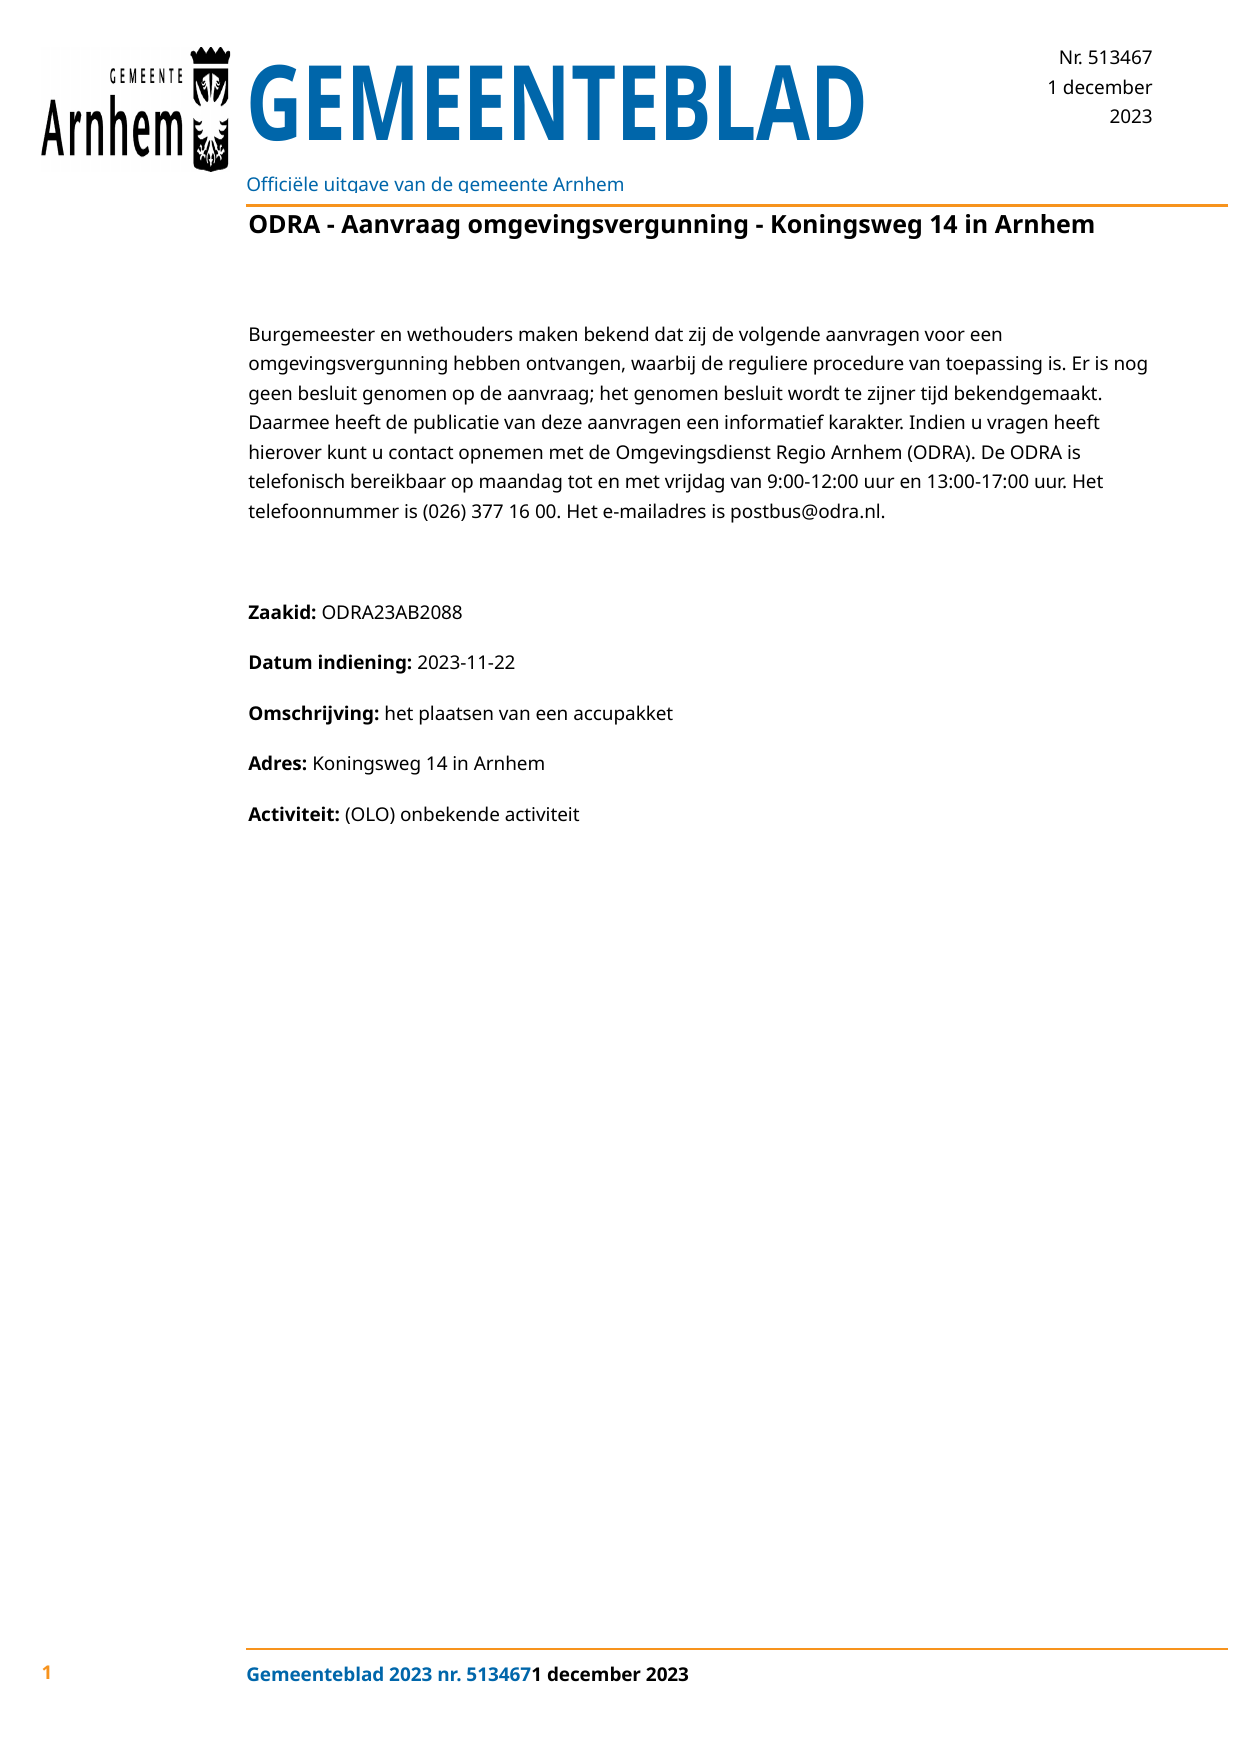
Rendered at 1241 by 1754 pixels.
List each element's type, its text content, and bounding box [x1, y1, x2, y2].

text Activiteit: (OLO) onbekende activiteit [248, 801, 1152, 826]
text Burgemeester en wethouders maken bekend dat zij de volgende aanvragen voor een omgevingsvergunning hebben ontvangen, waarbij de reguliere procedure van toepassing is. Er is nog geen besluit genomen op de aanvraag; het genomen besluit wordt te zijner tijd bekendgemaakt. Daarmee heeft de publicatie van deze aanvragen een informatief karakter. Indien u vragen heeft hierover kunt u contact opnemen met de Omgevingsdienst Regio Arnhem (ODRA). De ODRA is telefonisch bereikbaar op maandag tot en met vrijdag van 9:00-12:00 uur en 13:00-17:00 uur. Het telefoonnummer is (026) 377 16 00. Het e-mailadres is postbus@odra.nl. [248, 321, 1152, 524]
text Zaakid: ODRA23AB2088 [248, 599, 1152, 625]
text Datum indiening: 2023-11-22 [248, 649, 1152, 675]
picture [41, 47, 231, 172]
text Omschrijving: het plaatsen van een accupakket [248, 700, 1152, 726]
text Adres: Koningsweg 14 in Arnhem [248, 750, 1152, 776]
text ODRA - Aanvraag omgevingsvergunning - Koningsweg 14 in Arnhem [248, 207, 1152, 241]
